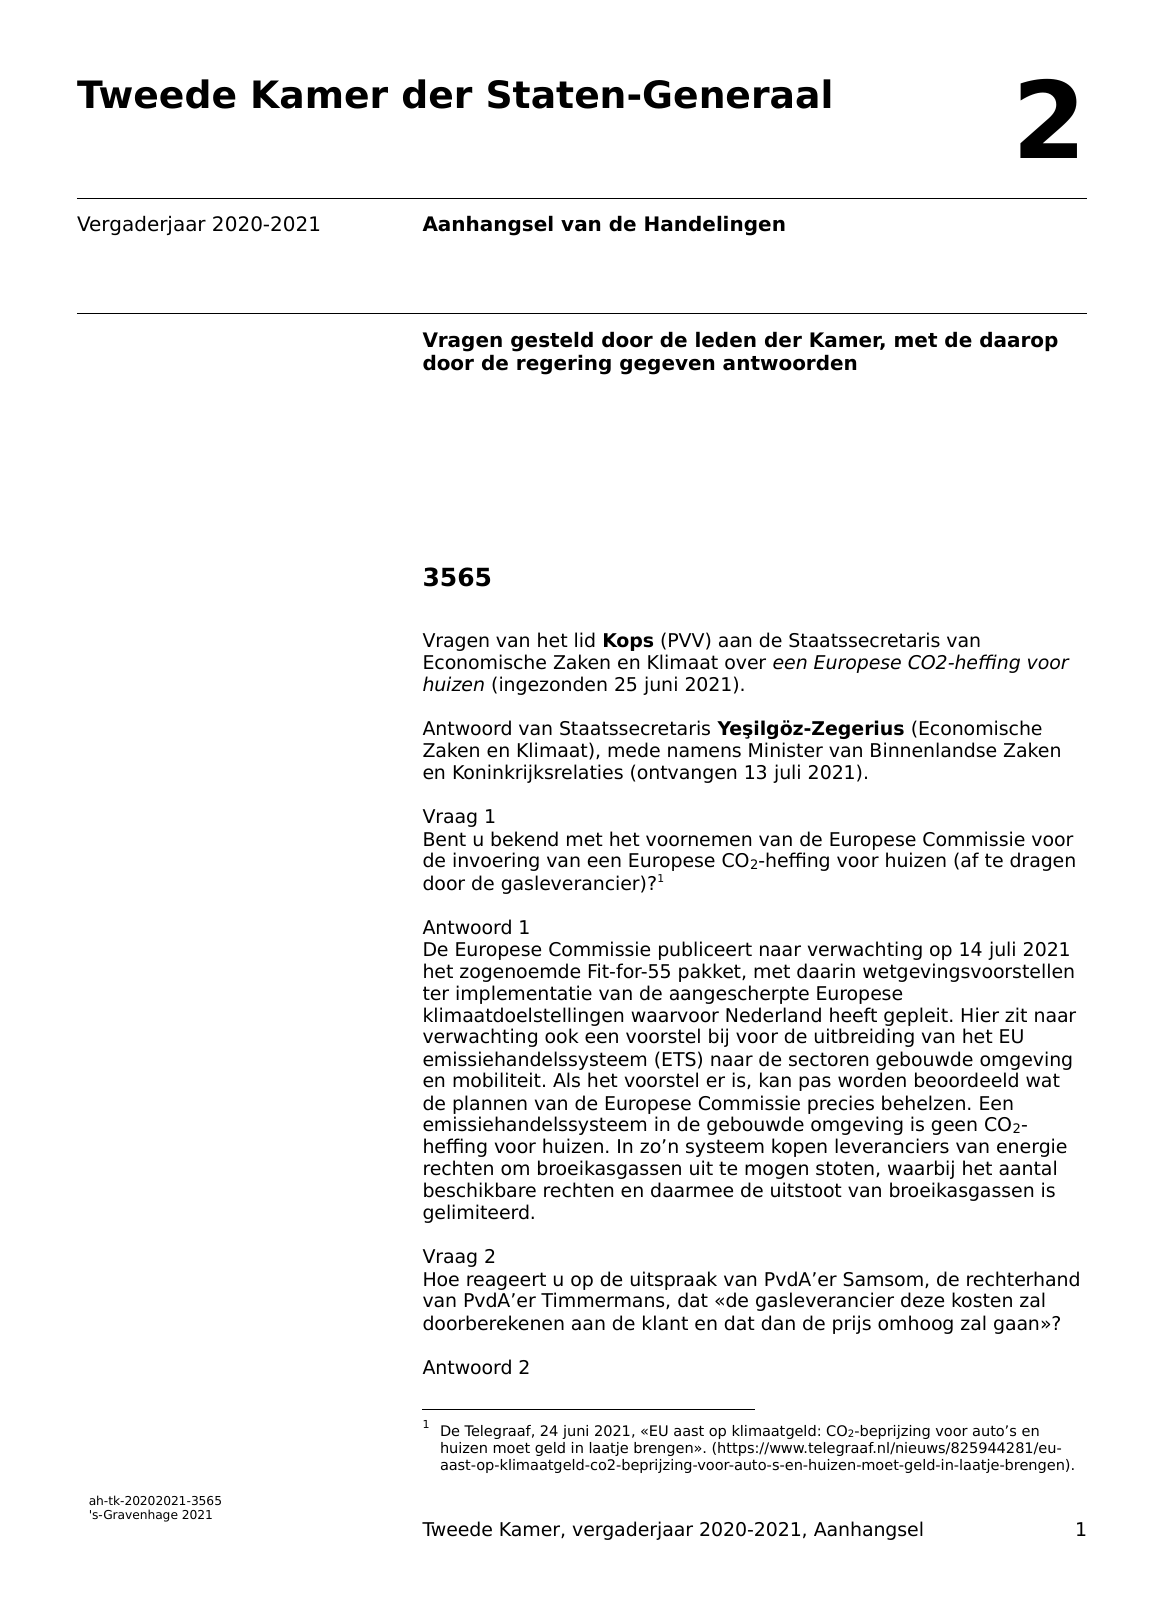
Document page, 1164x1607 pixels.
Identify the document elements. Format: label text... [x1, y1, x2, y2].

text 's-Gravenhage 2021 [88, 1508, 323, 1522]
text Hoe reageert u op de uitspraak van PvdA’er Samsom, de rechterhand van PvdA’er Timmermans, dat «de gasleverancier deze kosten zal doorberekenen aan de klant en dat dan de prijs omhoog zal gaan»? [422, 1268, 1087, 1334]
text Vragen van het lid Kops (PVV) aan de Staatssecretaris van Economische Zaken en Klimaat over een Europese CO2-heffing voor huizen (ingezonden 25 juni 2021). [422, 630, 1087, 696]
text Vraag 1 [422, 806, 1087, 828]
text Antwoord van Staatssecretaris Yeşilgöz-Zegerius (Economische Zaken en Klimaat), mede namens Minister van Binnenlandse Zaken en Koninkrijksrelaties (ontvangen 13 juli 2021). [422, 718, 1087, 784]
text ah-tk-20202021-3565 [88, 1494, 323, 1508]
table_cell Vergaderjaar 2020-2021 [77, 199, 422, 313]
table_cell [77, 314, 422, 375]
table_header 2 [886, 59, 1087, 198]
text De Europese Commissie publiceert naar verwachting op 14 juli 2021 het zogenoemde Fit-for-55 pakket, met daarin wetgevingsvoorstellen ter implementatie van de aangescherpte Europese klimaatdoelstellingen waarvoor Nederland heeft gepleit. Hier zit naar verwachting ook een voorstel bij voor de uitbreiding van het EU emissiehandelssysteem (ETS) naar de sectoren gebouwde omgeving en mobiliteit. Als het voorstel er is, kan pas worden beoordeeld wat de plannen van de Europese Commissie precies behelzen. Een emissiehandelssysteem in de gebouwde omgeving is geen CO2-heffing voor huizen. In zo’n systeem kopen leveranciers van energie rechten om broeikasgassen uit te mogen stoten, waarbij het aantal beschikbare rechten en daarmee de uitstoot van broeikasgassen is gelimiteerd. [422, 938, 1087, 1224]
table_cell Vragen gesteld door de leden der Kamer, met de daarop door de regering gegeven antwoorden [422, 314, 1087, 375]
text Antwoord 2 [422, 1357, 1087, 1378]
text Bent u bekend met het voornemen van de Europese Commissie voor de invoering van een Europese CO2-heffing voor huizen (af te dragen door de gasleverancier)? [422, 828, 1087, 894]
text De Telegraaf, 24 juni 2021, «EU aast op klimaatgeld: CO2-beprijzing voor auto’s en huizen moet geld in laatje brengen». (https://www.telegraaf.nl/nieuws/825944281/eu-aast-op-klimaatgeld-co2-beprijzing-voor-auto-s-en-huizen-moet-geld-in-laatje-brengen). [422, 1418, 1087, 1474]
text 3565 [422, 563, 1087, 592]
text Vraag 2 [422, 1246, 1087, 1268]
table_cell Aanhangsel van de Handelingen [422, 199, 1087, 313]
table_header Tweede Kamer der Staten-Generaal [77, 59, 886, 198]
text Antwoord 1 [422, 917, 1087, 938]
